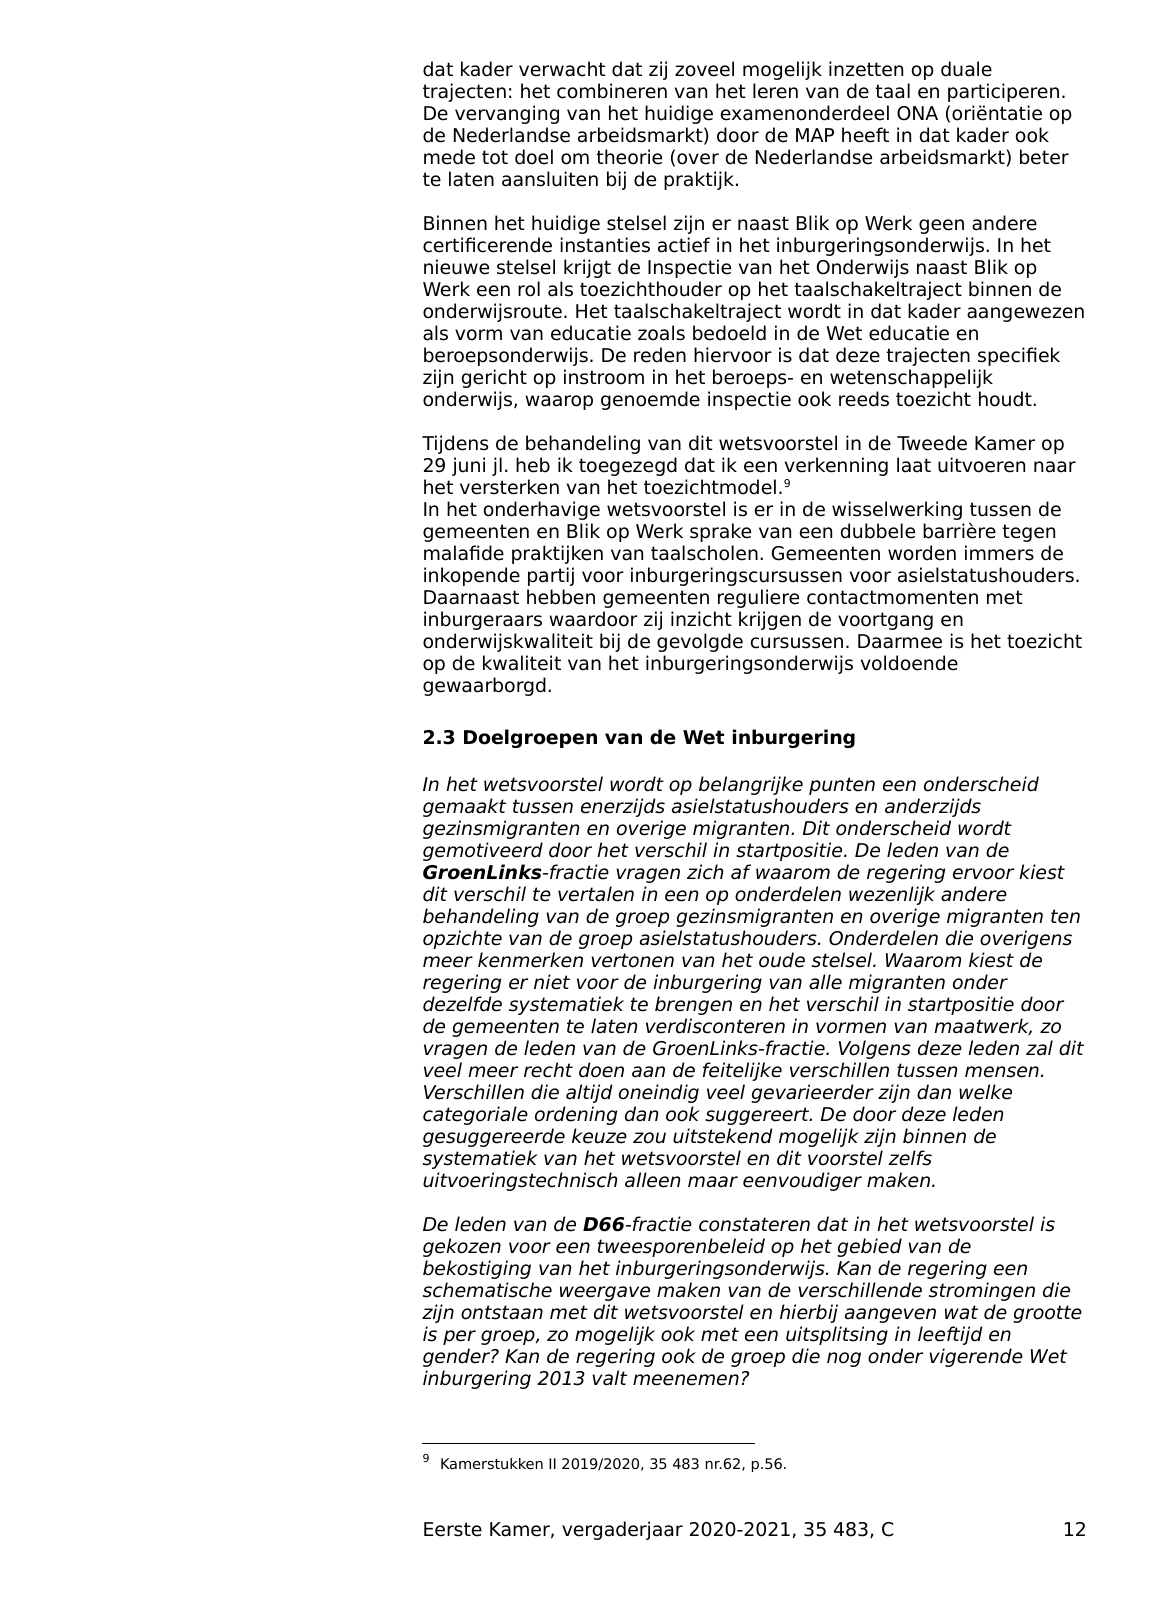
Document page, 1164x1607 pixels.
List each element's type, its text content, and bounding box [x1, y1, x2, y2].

text In het onderhavige wetsvoorstel is er in de wisselwerking tussen de gemeenten en Blik op Werk sprake van een dubbele barrière tegen malafide praktijken van taalscholen. Gemeenten worden immers de inkopende partij voor inburgeringscursussen voor asielstatushouders. Daarnaast hebben gemeenten reguliere contactmomenten met inburgeraars waardoor zij inzicht krijgen de voortgang en onderwijskwaliteit bij de gevolgde cursussen. Daarmee is het toezicht op de kwaliteit van het inburgeringsonderwijs voldoende gewaarborgd. [422, 499, 1087, 697]
text Tijdens de behandeling van dit wetsvoorstel in de Tweede Kamer op 29 juni jl. heb ik toegezegd dat ik een verkenning laat uitvoeren naar het versterken van het toezichtmodel. [422, 433, 1087, 499]
text De leden van de D66-fractie constateren dat in het wetsvoorstel is gekozen voor een tweesporenbeleid op het gebied van de bekostiging van het inburgeringsonderwijs. Kan de regering een schematische weergave maken van de verschillende stromingen die zijn ontstaan met dit wetsvoorstel en hierbij aangeven wat de grootte is per groep, zo mogelijk ook met een uitsplitsing in leeftijd en gender? Kan de regering ook de groep die nog onder vigerende Wet inburgering 2013 valt meenemen? [422, 1214, 1087, 1389]
text In het wetsvoorstel wordt op belangrijke punten een onderscheid gemaakt tussen enerzijds asielstatushouders en anderzijds gezinsmigranten en overige migranten. Dit onderscheid wordt gemotiveerd door het verschil in startpositie. De leden van de GroenLinks-fractie vragen zich af waarom de regering ervoor kiest dit verschil te vertalen in een op onderdelen wezenlijk andere behandeling van de groep gezinsmigranten en overige migranten ten opzichte van de groep asielstatushouders. Onderdelen die overigens meer kenmerken vertonen van het oude stelsel. Waarom kiest de regering er niet voor de inburgering van alle migranten onder dezelfde systematiek te brengen en het verschil in startpositie door de gemeenten te laten verdisconteren in vormen van maatwerk, zo vragen de leden van de GroenLinks-fractie. Volgens deze leden zal dit veel meer recht doen aan de feitelijke verschillen tussen mensen. Verschillen die altijd oneindig veel gevarieerder zijn dan welke categoriale ordening dan ook suggereert. De door deze leden gesuggereerde keuze zou uitstekend mogelijk zijn binnen de systematiek van het wetsvoorstel en dit voorstel zelfs uitvoeringstechnisch alleen maar eenvoudiger maken. [422, 774, 1087, 1191]
text Kamerstukken II 2019/2020, 35 483 nr.62, p.56. [422, 1452, 1087, 1474]
subtitle 2.3 Doelgroepen van de Wet inburgering [422, 727, 1087, 749]
text dat kader verwacht dat zij zoveel mogelijk inzetten op duale trajecten: het combineren van het leren van de taal en participeren. De vervanging van het huidige examenonderdeel ONA (oriëntatie op de Nederlandse arbeidsmarkt) door de MAP heeft in dat kader ook mede tot doel om theorie (over de Nederlandse arbeidsmarkt) beter te laten aansluiten bij de praktijk. [422, 59, 1087, 191]
text Binnen het huidige stelsel zijn er naast Blik op Werk geen andere certificerende instanties actief in het inburgeringsonderwijs. In het nieuwe stelsel krijgt de Inspectie van het Onderwijs naast Blik op Werk een rol als toezichthouder op het taalschakeltraject binnen de onderwijsroute. Het taalschakeltraject wordt in dat kader aangewezen als vorm van educatie zoals bedoeld in de Wet educatie en beroepsonderwijs. De reden hiervoor is dat deze trajecten specifiek zijn gericht op instroom in het beroeps- en wetenschappelijk onderwijs, waarop genoemde inspectie ook reeds toezicht houdt. [422, 213, 1087, 411]
